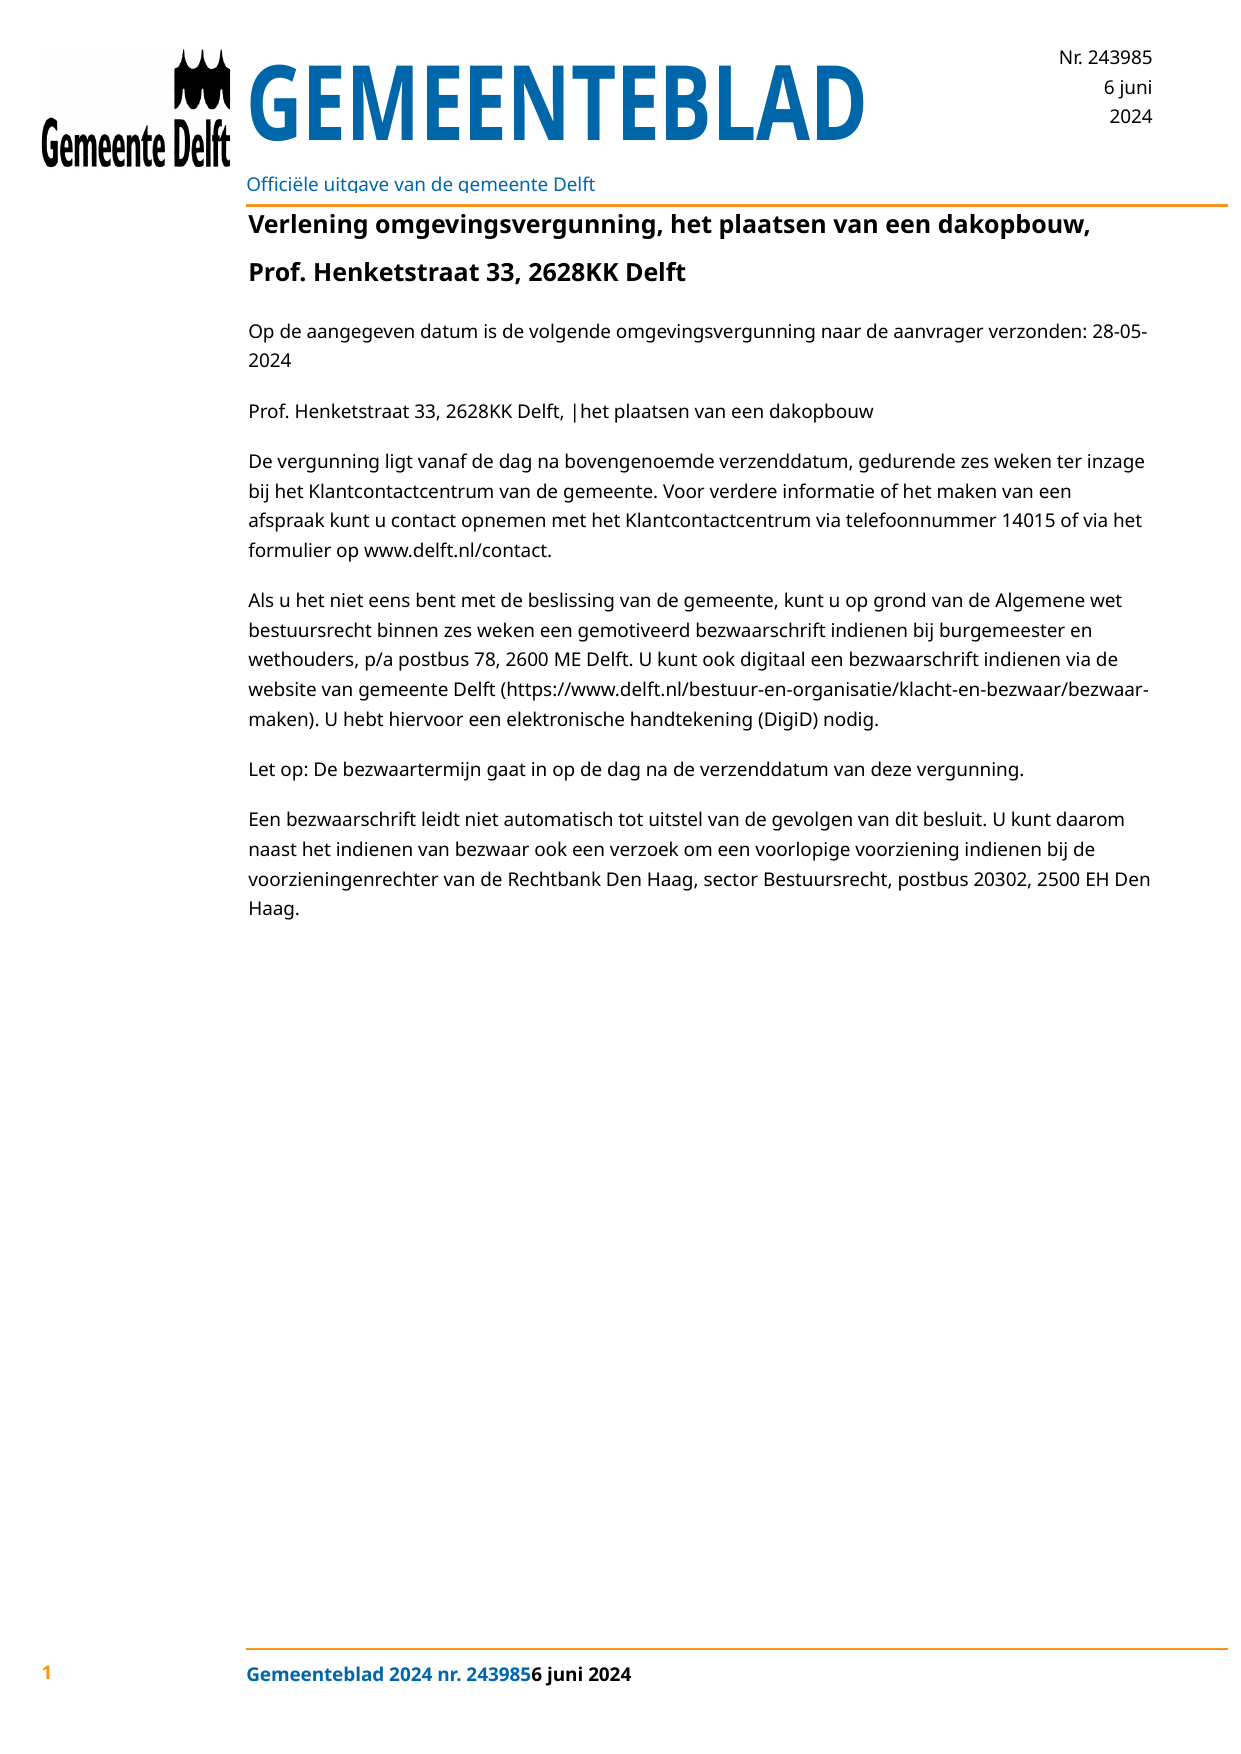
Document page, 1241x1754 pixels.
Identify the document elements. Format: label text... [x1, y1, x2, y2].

picture [41, 47, 231, 172]
text Prof. Henketstraat 33, 2628KK Delft, |het plaatsen van een dakopbouw [248, 398, 1152, 424]
text Als u het niet eens bent met de beslissing van de gemeente, kunt u op grond van de Algemene wet bestuursrecht binnen zes weken een gemotiveerd bezwaarschrift indienen bij burgemeester en wethouders, p/a postbus 78, 2600 ME Delft. U kunt ook digitaal een bezwaarschrift indienen via de website van gemeente Delft (https://www.delft.nl/bestuur-en-organisatie/klacht-en-bezwaar/bezwaar-maken). U hebt hiervoor een elektronische handtekening (DigiD) nodig. [248, 587, 1152, 732]
text De vergunning ligt vanaf de dag na bovengenoemde verzenddatum, gedurende zes weken ter inzage bij het Klantcontactcentrum van de gemeente. Voor verdere informatie of het maken van een afspraak kunt u contact opnemen met het Klantcontactcentrum via telefoonnummer 14015 of via het formulier op www.delft.nl/contact. [248, 448, 1152, 563]
text Op de aangegeven datum is de volgende omgevingsvergunning naar de aanvrager verzonden: 28-05-2024 [248, 318, 1152, 373]
text Verlening omgevingsvergunning, het plaatsen van een dakopbouw, Prof. Henketstraat 33, 2628KK Delft [248, 207, 1152, 288]
text Een bezwaarschrift leidt niet automatisch tot uitstel van de gevolgen van dit besluit. U kunt daarom naast het indienen van bezwaar ook een verzoek om een voorlopige voorziening indienen bij de voorzieningenrechter van de Rechtbank Den Haag, sector Bestuursrecht, postbus 20302, 2500 EH Den Haag. [248, 807, 1152, 921]
text Let op: De bezwaartermijn gaat in op de dag na de verzenddatum van deze vergunning. [248, 756, 1152, 782]
